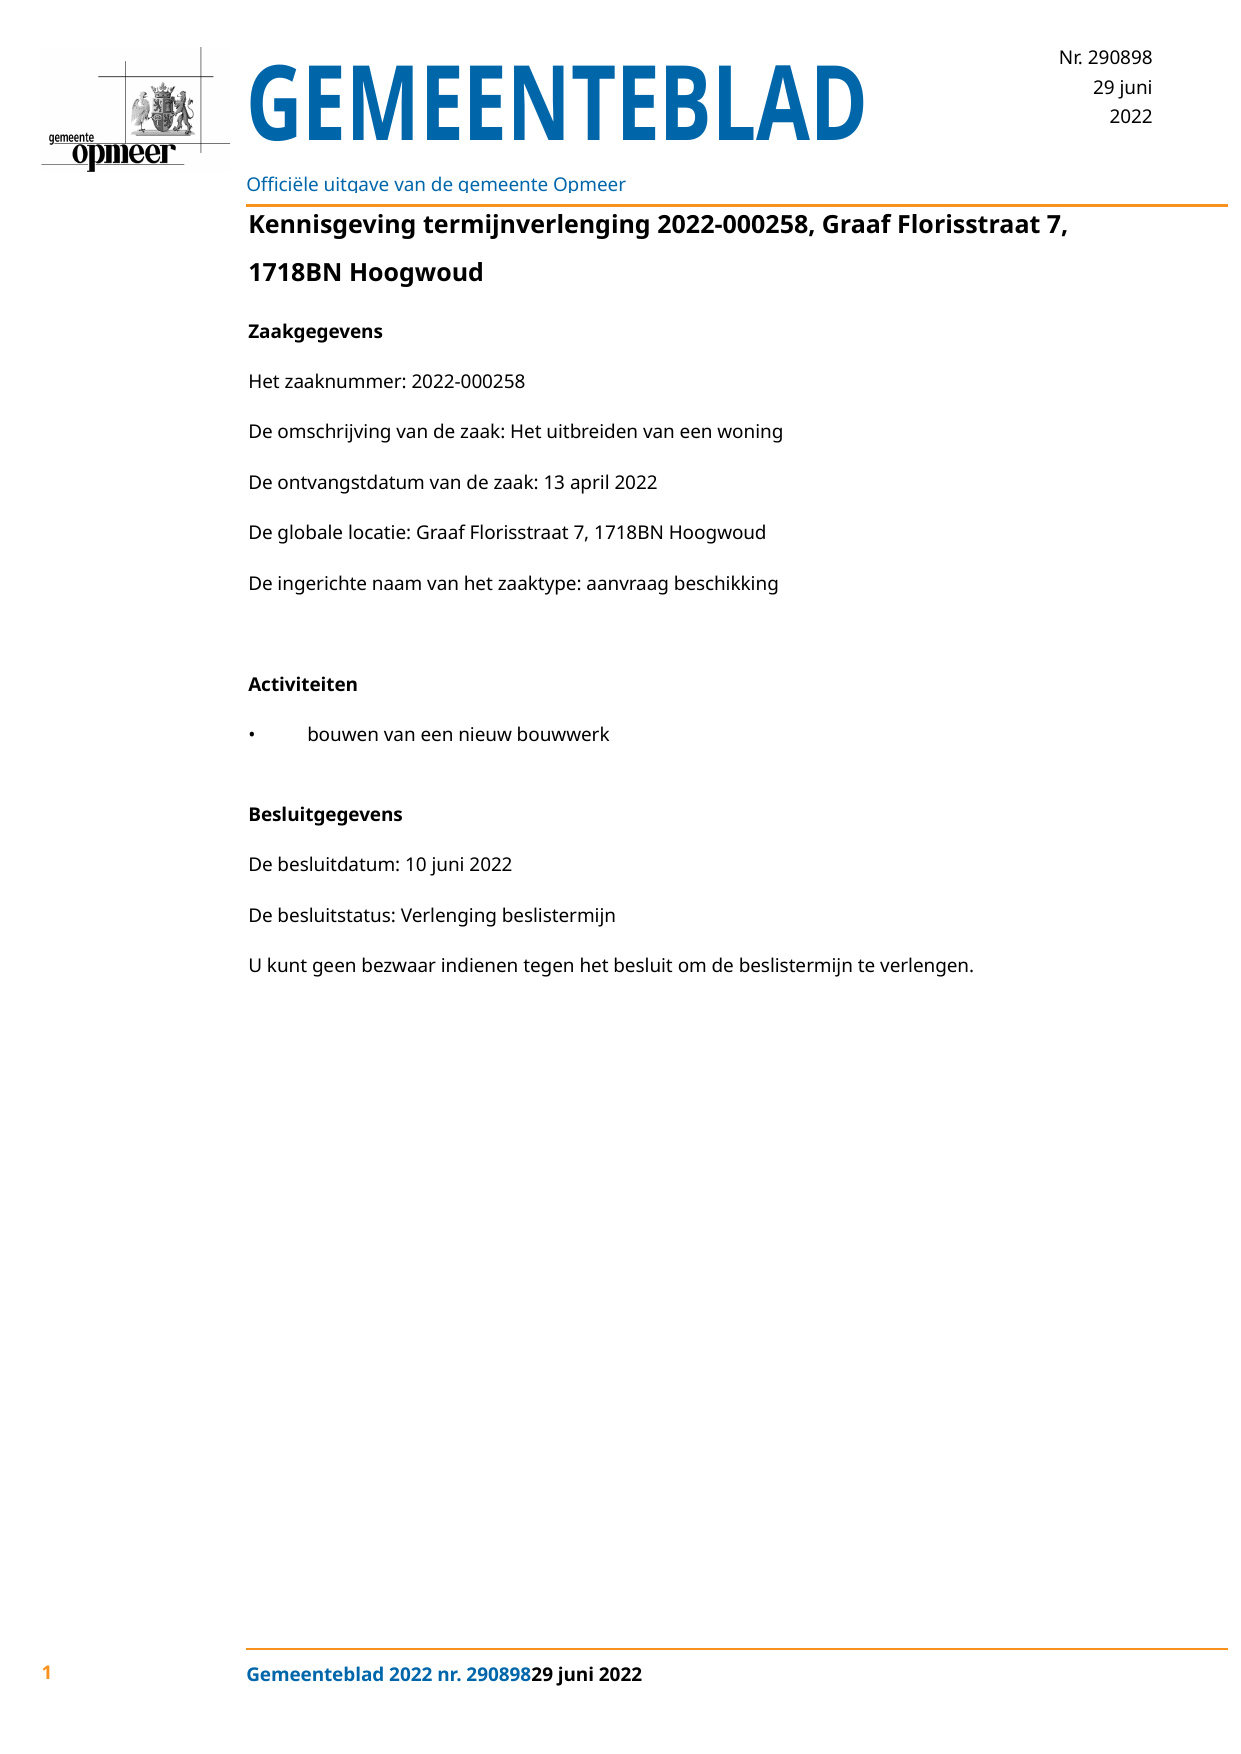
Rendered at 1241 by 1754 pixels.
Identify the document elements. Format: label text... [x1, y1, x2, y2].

text De globale locatie: Graaf Florisstraat 7, 1718BN Hoogwoud [248, 519, 1152, 545]
text Besluitgegevens [248, 801, 1152, 827]
text U kunt geen bezwaar indienen tegen het besluit om de beslistermijn te verlengen. [248, 952, 1152, 978]
picture [41, 47, 231, 172]
list bouwen van een nieuw bouwwerk [248, 721, 1152, 747]
text Activiteiten [248, 671, 1152, 697]
text Zaakgegevens [248, 318, 1152, 344]
text Kennisgeving termijnverlenging 2022-000258, Graaf Florisstraat 7, 1718BN Hoogwoud [248, 207, 1152, 288]
text De ontvangstdatum van de zaak: 13 april 2022 [248, 469, 1152, 495]
text De omschrijving van de zaak: Het uitbreiden van een woning [248, 419, 1152, 444]
text Het zaaknummer: 2022-000258 [248, 368, 1152, 394]
text De ingerichte naam van het zaaktype: aanvraag beschikking [248, 570, 1152, 596]
text De besluitstatus: Verlenging beslistermijn [248, 902, 1152, 928]
text De besluitdatum: 10 juni 2022 [248, 852, 1152, 877]
